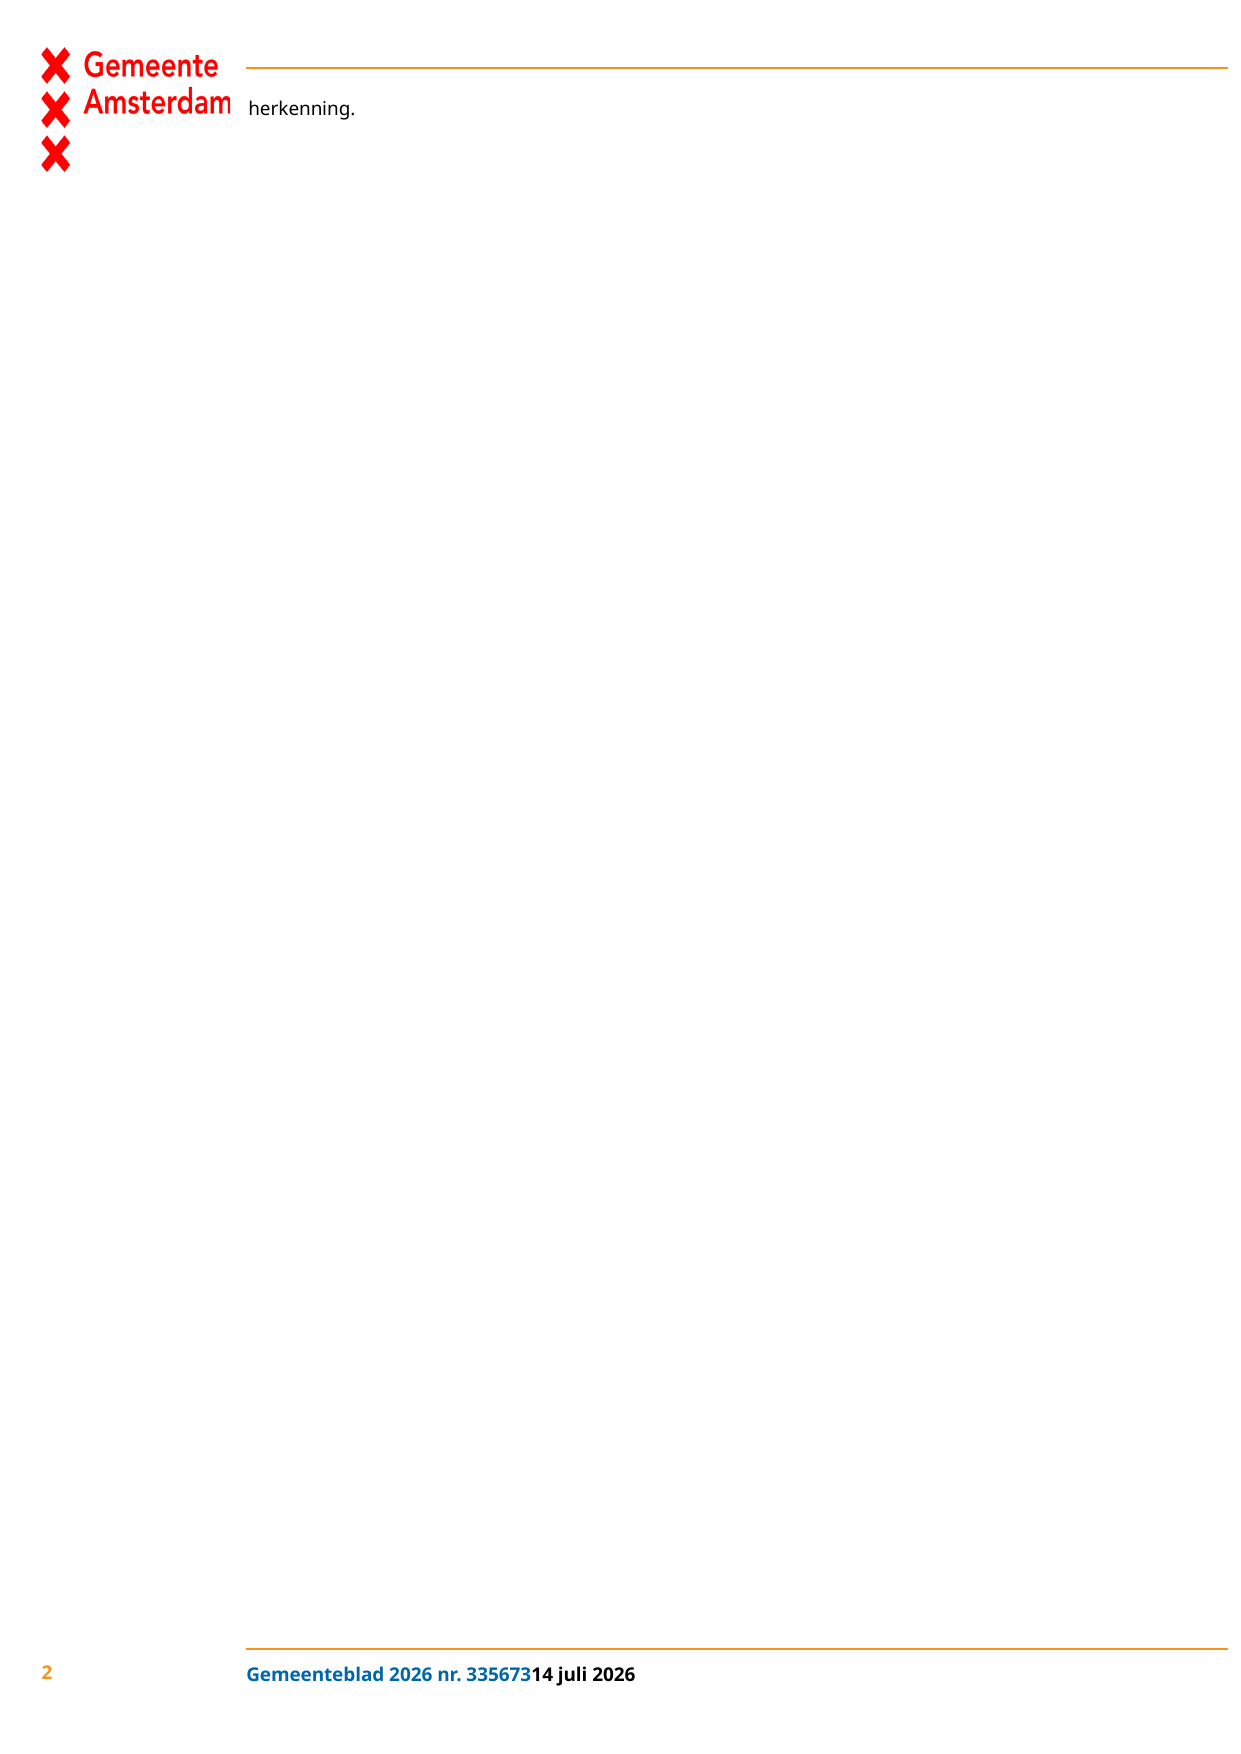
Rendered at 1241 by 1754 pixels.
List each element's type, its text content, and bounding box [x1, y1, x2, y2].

text herkenning. [248, 95, 1152, 121]
picture [41, 47, 231, 172]
